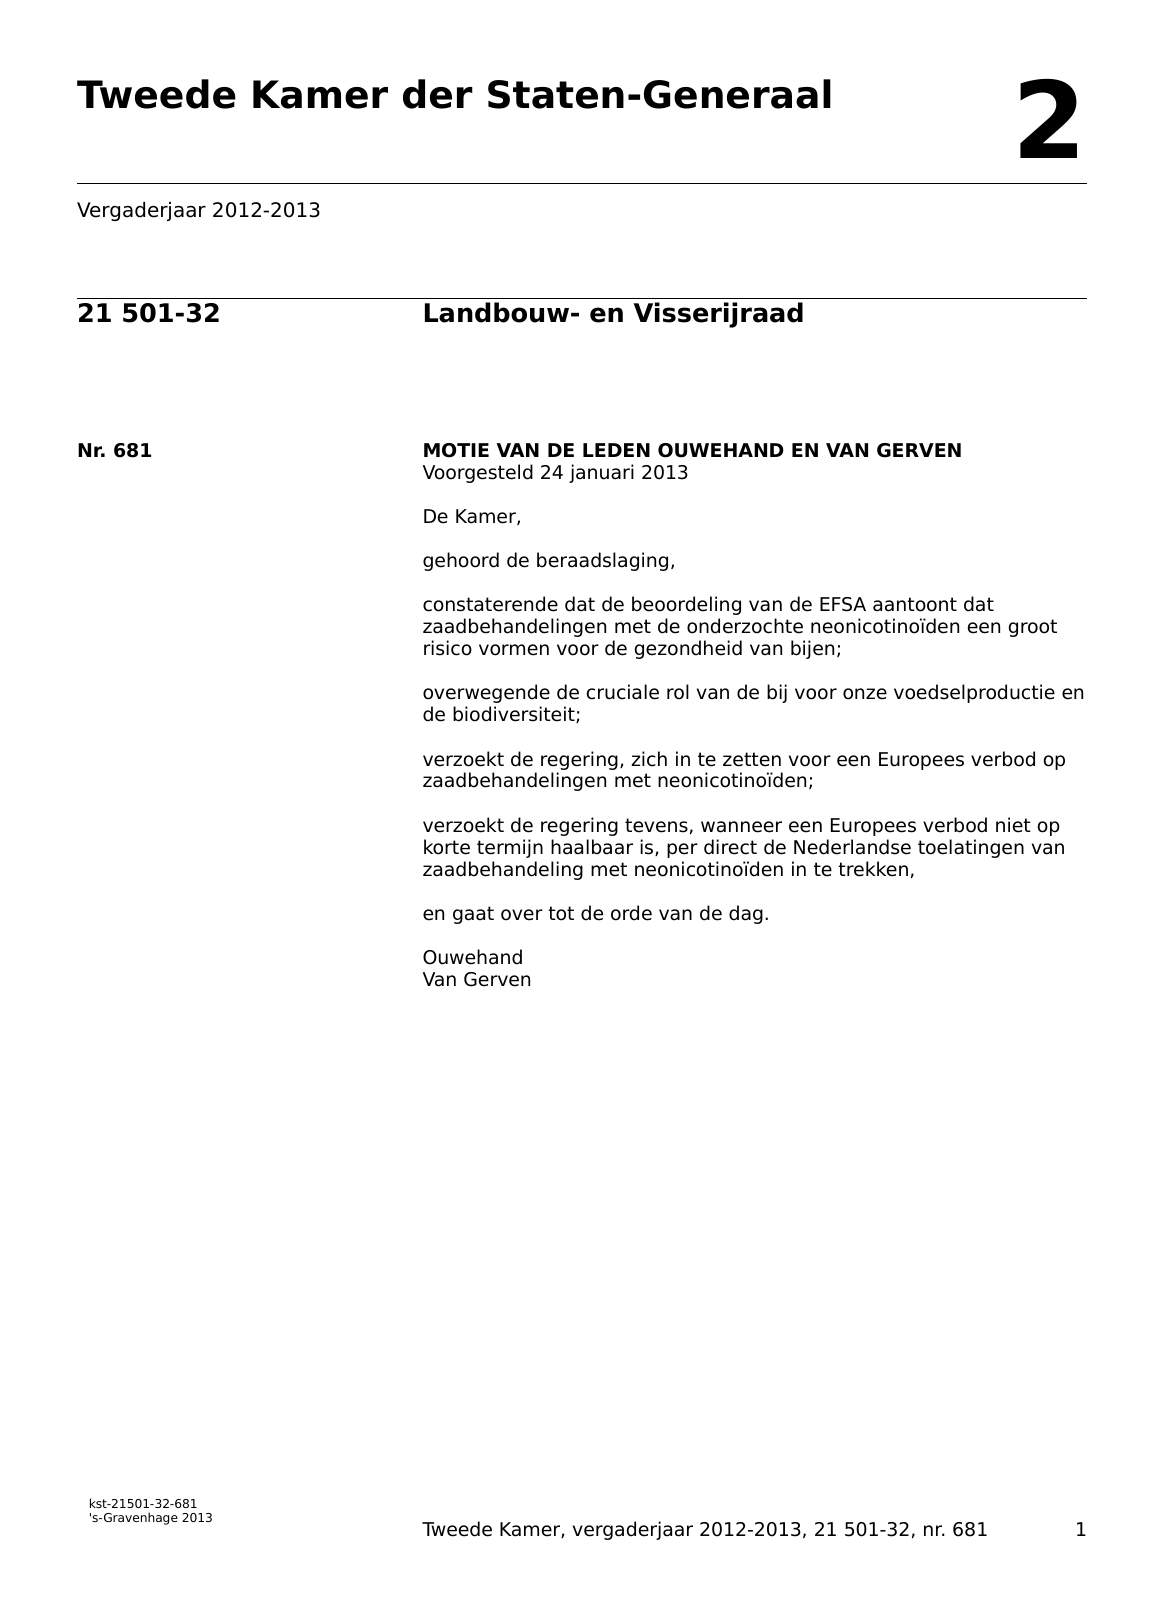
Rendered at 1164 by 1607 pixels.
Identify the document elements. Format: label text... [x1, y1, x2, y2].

text verzoekt de regering, zich in te zetten voor een Europees verbod op zaadbehandelingen met neonicotinoïden; [422, 748, 1087, 792]
text Ouwehand [422, 947, 1087, 969]
table_cell Vergaderjaar 2012-2013 [77, 184, 1087, 298]
text overwegende de cruciale rol van de bij voor onze voedselproductie en de biodiversiteit; [422, 682, 1087, 726]
text Voorgesteld 24 januari 2013 [422, 462, 1087, 484]
table_header 2 [886, 59, 1087, 183]
text en gaat over tot de orde van de dag. [422, 903, 1087, 925]
subtitle Nr. 681 MOTIE VAN DE LEDEN OUWEHAND EN VAN GERVEN [77, 440, 1087, 462]
text constaterende dat de beoordeling van de EFSA aantoont dat zaadbehandelingen met de onderzochte neonicotinoïden een groot risico vormen voor de gezondheid van bijen; [422, 594, 1087, 660]
text Van Gerven [422, 969, 1087, 991]
table_header Tweede Kamer der Staten-Generaal [77, 59, 886, 183]
text kst-21501-32-681 [88, 1497, 323, 1511]
text 's-Gravenhage 2013 [88, 1511, 323, 1525]
subtitle 21 501-32 Landbouw- en Visserijraad [77, 299, 1087, 329]
text De Kamer, [422, 506, 1087, 528]
text gehoord de beraadslaging, [422, 550, 1087, 572]
text verzoekt de regering tevens, wanneer een Europees verbod niet op korte termijn haalbaar is, per direct de Nederlandse toelatingen van zaadbehandeling met neonicotinoïden in te trekken, [422, 814, 1087, 881]
